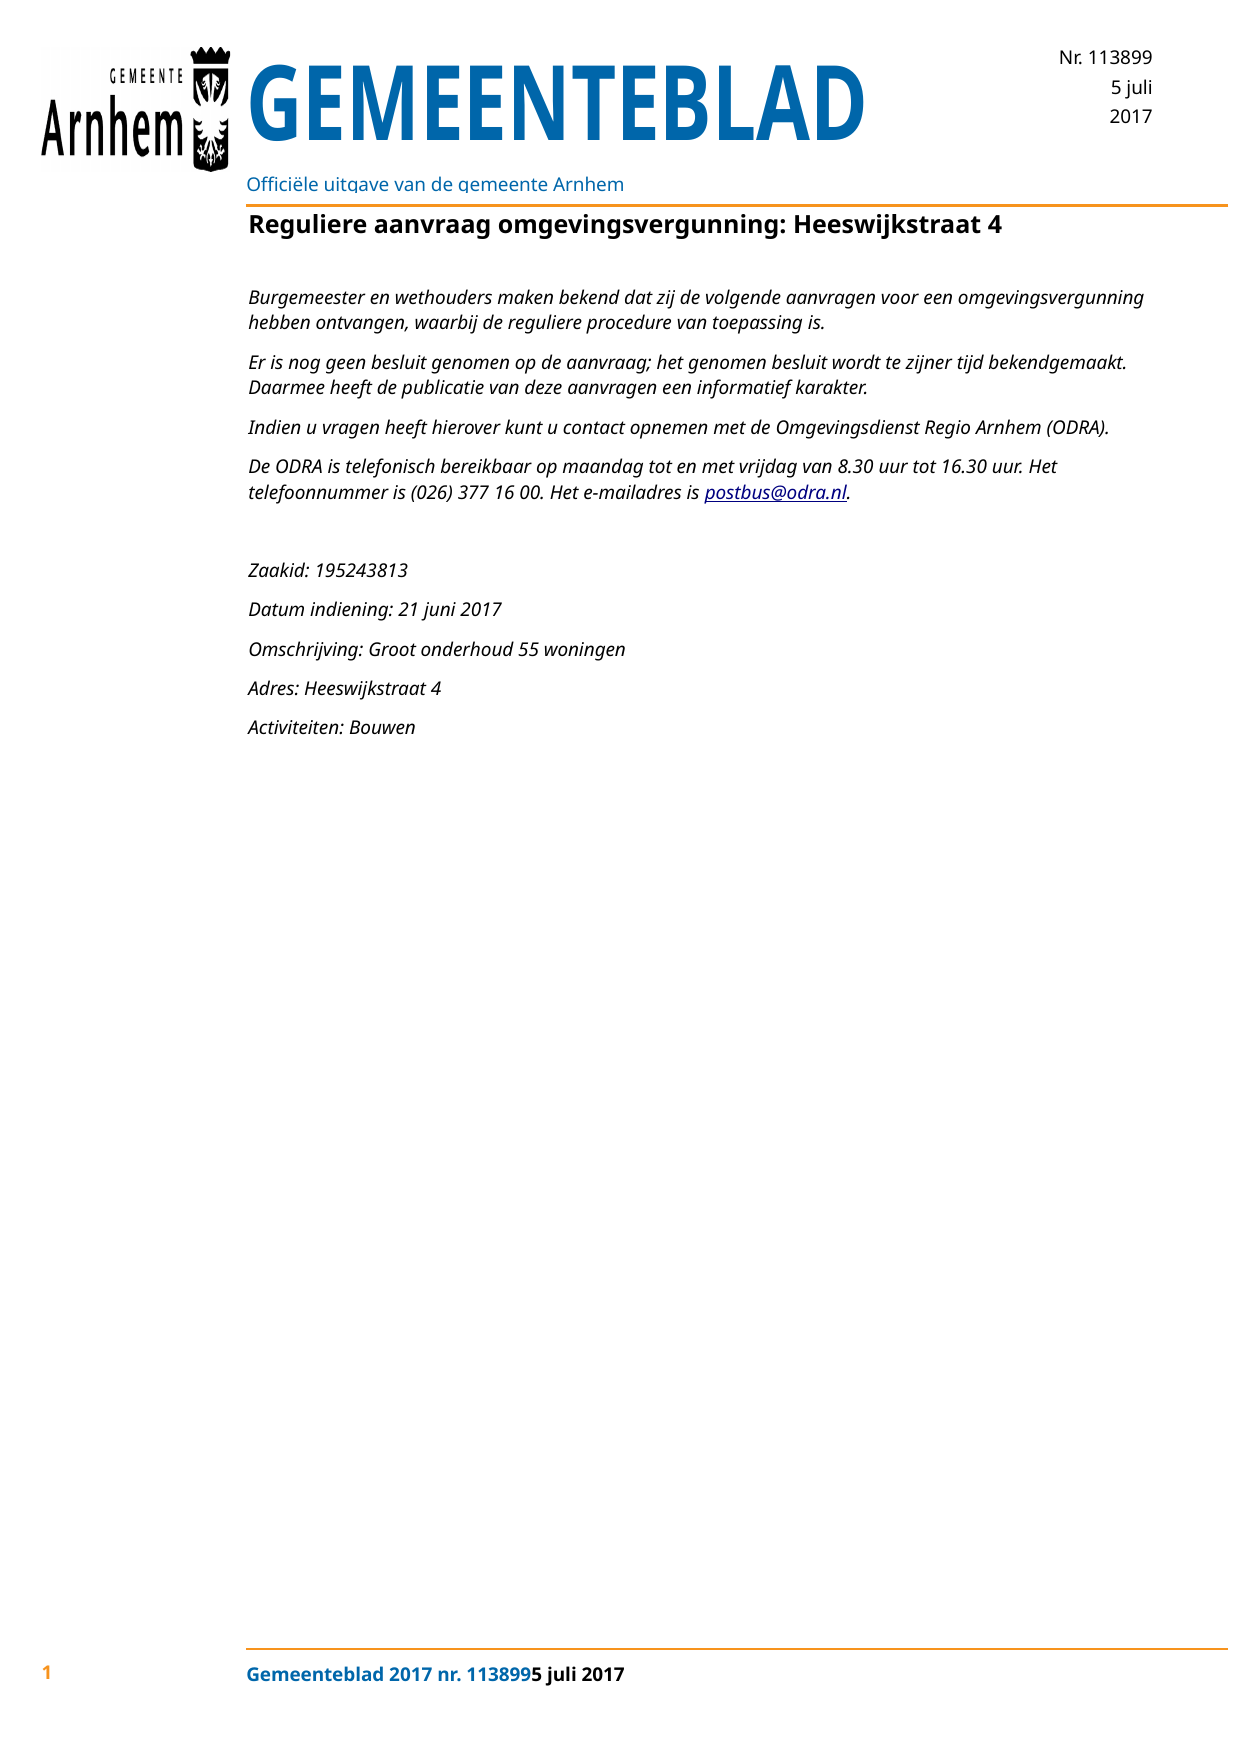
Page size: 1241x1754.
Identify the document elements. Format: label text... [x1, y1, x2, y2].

picture [41, 47, 231, 172]
text Indien u vragen heeft hierover kunt u contact opnemen met de Omgevingsdienst Regio Arnhem (ODRA). [248, 414, 1152, 439]
text Er is nog geen besluit genomen op de aanvraag; het genomen besluit wordt te zijner tijd bekendgemaakt. Daarmee heeft de publicatie van deze aanvragen een informatief karakter. [248, 349, 1152, 400]
text Datum indiening: 21 juni 2017 [248, 597, 1152, 622]
text Reguliere aanvraag omgevingsvergunning: Heeswijkstraat 4 [248, 207, 1152, 241]
text Burgemeester en wethouders maken bekend dat zij de volgende aanvragen voor een omgevingsvergunning hebben ontvangen, waarbij de reguliere procedure van toepassing is. [248, 284, 1152, 335]
text Zaakid: 195243813 [248, 557, 1152, 583]
text Activiteiten: Bouwen [248, 714, 1152, 740]
text Adres: Heeswijkstraat 4 [248, 675, 1152, 701]
text Omschrijving: Groot onderhoud 55 woningen [248, 636, 1152, 662]
text De ODRA is telefonisch bereikbaar op maandag tot en met vrijdag van 8.30 uur tot 16.30 uur. Het telefoonnummer is (026) 377 16 00. Het e-mailadres is postbus@odra.nl. [248, 453, 1152, 504]
